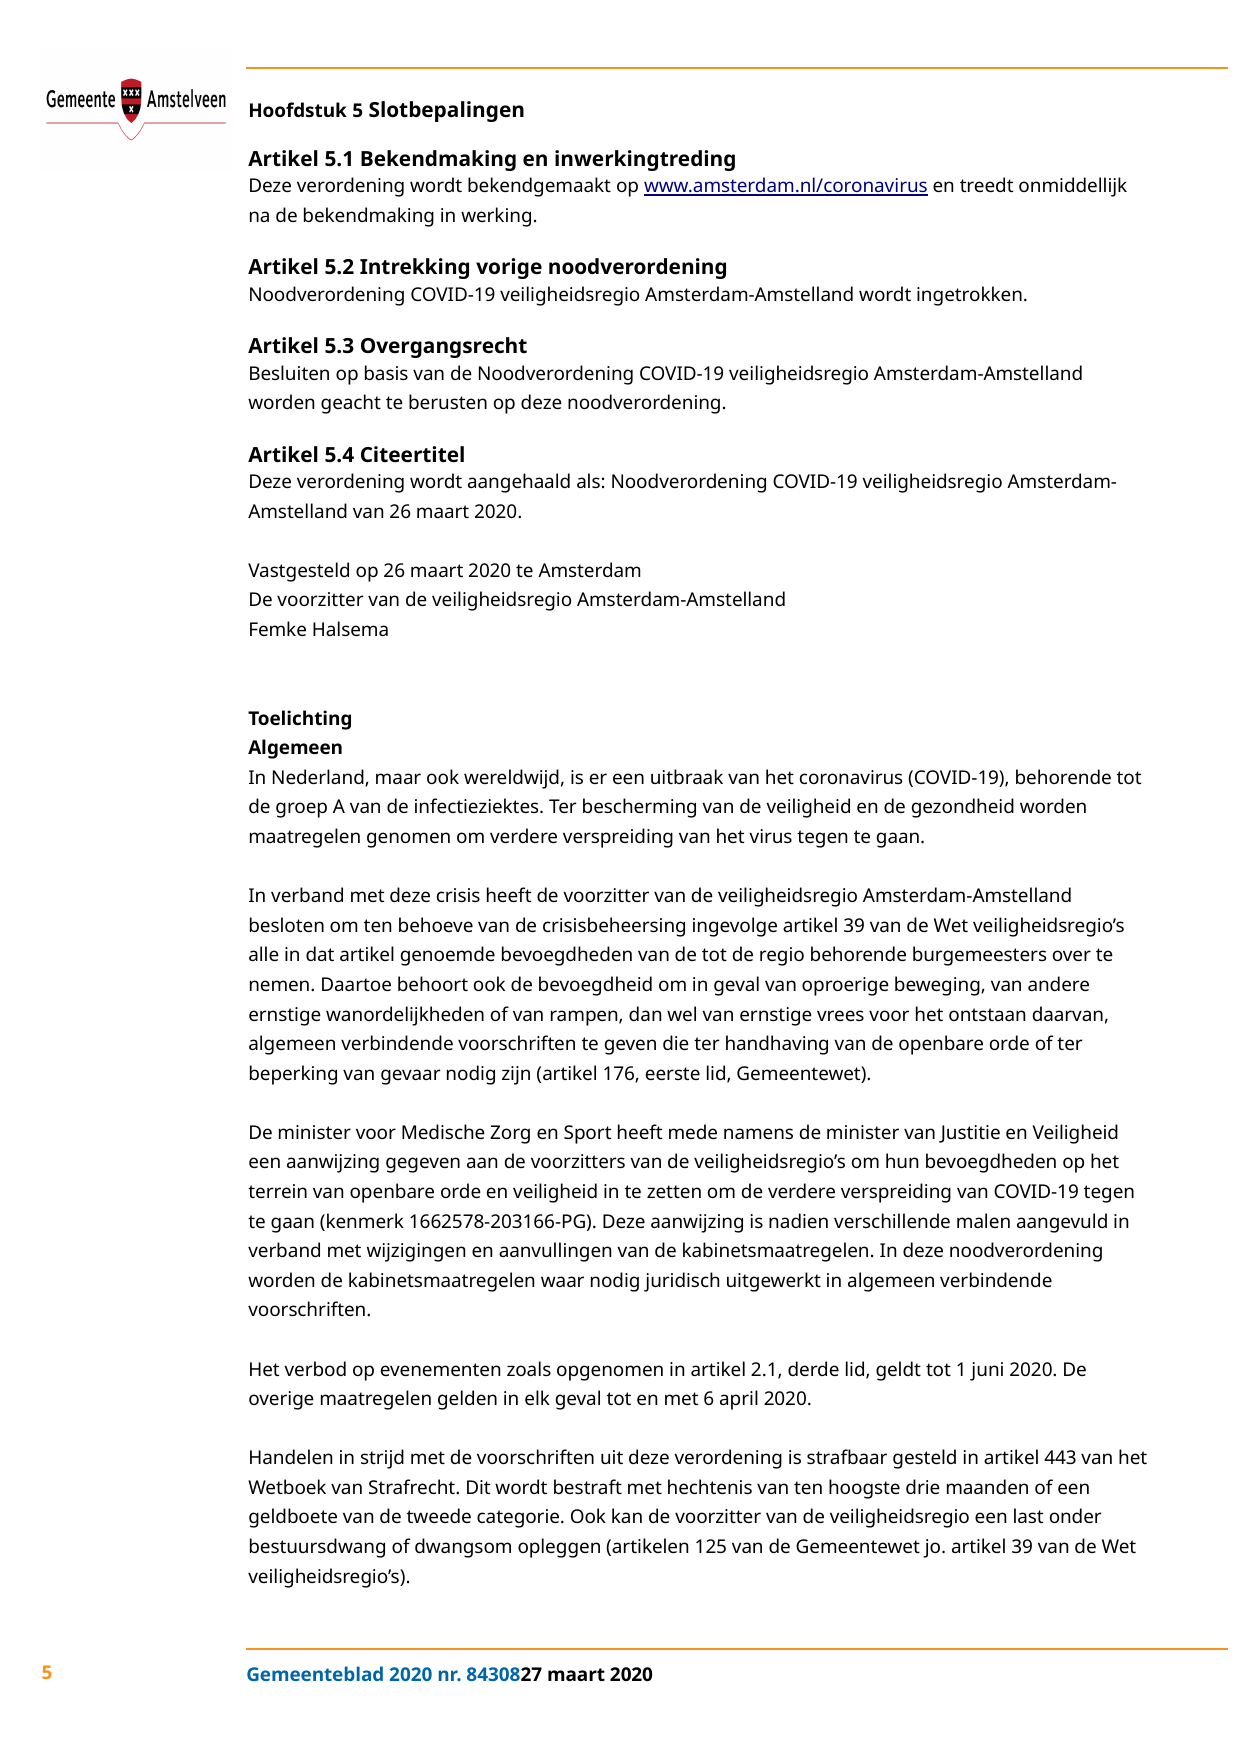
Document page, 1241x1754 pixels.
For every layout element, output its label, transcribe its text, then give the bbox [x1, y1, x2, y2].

text Femke Halsema [248, 616, 1152, 642]
text Artikel 5.2 Intrekking vorige noodverordening [248, 252, 1152, 281]
text In verband met deze crisis heeft de voorzitter van de veiligheidsregio Amsterdam-Amstelland besloten om ten behoeve van de crisisbeheersing ingevolge artikel 39 van de Wet veiligheidsregio’s alle in dat artikel genoemde bevoegdheden van de tot de regio behorende burgemeesters over te nemen. Daartoe behoort ook de bevoegdheid om in geval van oproerige beweging, van andere ernstige wanordelijkheden of van rampen, dan wel van ernstige vrees voor het ontstaan daarvan, algemeen verbindende voorschriften te geven die ter handhaving van de openbare orde of ter beperking van gevaar nodig zijn (artikel 176, eerste lid, Gemeentewet). [248, 882, 1152, 1086]
text Deze verordening wordt aangehaald als: Noodverordening COVID-19 veiligheidsregio Amsterdam-Amstelland van 26 maart 2020. [248, 468, 1152, 523]
text Noodverordening COVID-19 veiligheidsregio Amsterdam-Amstelland wordt ingetrokken. [248, 281, 1152, 307]
text De minister voor Medische Zorg en Sport heeft mede namens de minister van Justitie en Veiligheid een aanwijzing gegeven aan de voorzitters van de veiligheidsregio’s om hun bevoegdheden op het terrein van openbare orde en veiligheid in te zetten om de verdere verspreiding van COVID-19 tegen te gaan (kenmerk 1662578-203166-PG). Deze aanwijzing is nadien verschillende malen aangevuld in verband met wijzigingen en aanvullingen van de kabinetsmaatregelen. In deze noodverordening worden de kabinetsmaatregelen waar nodig juridisch uitgewerkt in algemeen verbindende voorschriften. [248, 1119, 1152, 1322]
text Hoofdstuk 5 Slotbepalingen [248, 95, 1152, 123]
text Besluiten op basis van de Noodverordening COVID-19 veiligheidsregio Amsterdam-Amstelland worden geacht te berusten op deze noodverordening. [248, 360, 1152, 415]
text Artikel 5.1 Bekendmaking en inwerkingtreding [248, 144, 1152, 172]
picture [41, 47, 231, 172]
text In Nederland, maar ook wereldwijd, is er een uitbraak van het coronavirus (COVID-19), behorende tot de groep A van de infectieziektes. Ter bescherming van de veiligheid en de gezondheid worden maatregelen genomen om verdere verspreiding van het virus tegen te gaan. [248, 764, 1152, 849]
text Deze verordening wordt bekendgemaakt op www.amsterdam.nl/coronavirus en treedt onmiddellijk na de bekendmaking in werking. [248, 172, 1152, 228]
text Vastgesteld op 26 maart 2020 te Amsterdam [248, 557, 1152, 583]
text Algemeen [248, 734, 1152, 760]
text Artikel 5.4 Citeertitel [248, 440, 1152, 468]
text De voorzitter van de veiligheidsregio Amsterdam-Amstelland [248, 587, 1152, 612]
text Handelen in strijd met de voorschriften uit deze verordening is strafbaar gesteld in artikel 443 van het Wetboek van Strafrecht. Dit wordt bestraft met hechtenis van ten hoogste drie maanden of een geldboete van de tweede categorie. Ook kan de voorzitter van de veiligheidsregio een last onder bestuursdwang of dwangsom opleggen (artikelen 125 van de Gemeentewet jo. artikel 39 van de Wet veiligheidsregio’s). [248, 1444, 1152, 1588]
text Het verbod op evenementen zoals opgenomen in artikel 2.1, derde lid, geldt tot 1 juni 2020. De overige maatregelen gelden in elk geval tot en met 6 april 2020. [248, 1356, 1152, 1411]
text Artikel 5.3 Overgangsrecht [248, 331, 1152, 360]
text Toelichting [248, 705, 1152, 731]
